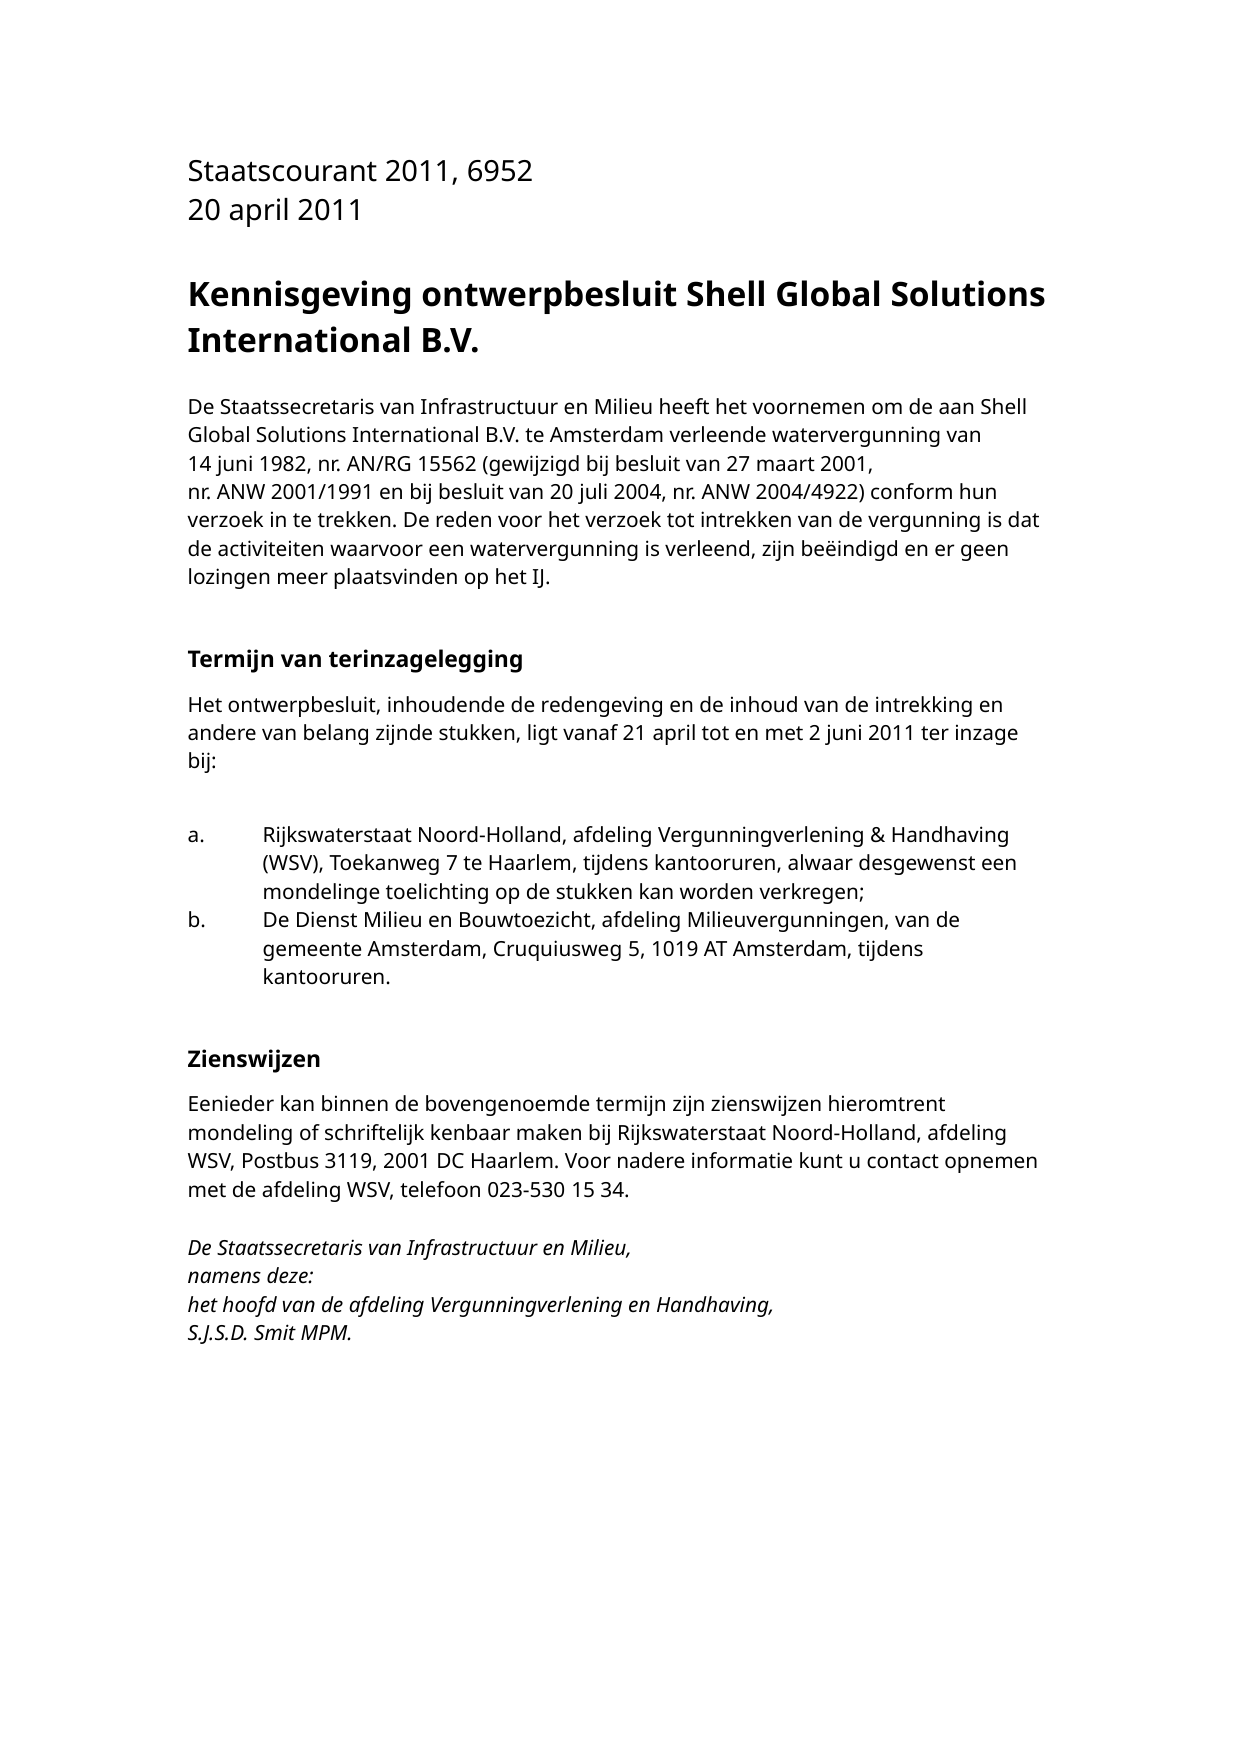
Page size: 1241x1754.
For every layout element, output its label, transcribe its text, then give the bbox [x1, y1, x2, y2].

text De Staatssecretaris van Infrastructuur en Milieu, [187, 1233, 1053, 1262]
text Eenieder kan binnen de bovengenoemde termijn zijn zienswijzen hieromtrent mondeling of schriftelijk kenbaar maken bij Rijkswaterstaat Noord-Holland, afdeling WSV, Postbus 3119, 2001 DC Haarlem. Voor nadere informatie kunt u contact opnemen met de afdeling WSV, telefoon 023-530 15 34. [187, 1089, 1053, 1203]
list De Dienst Milieu en Bouwtoezicht, afdeling Milieuvergunningen, van de gemeente Amsterdam, Cruquiusweg 5, 1019 AT Amsterdam, tijdens kantooruren. [187, 905, 1053, 991]
text het hoofd van de afdeling Vergunningverlening en Handhaving, [187, 1290, 1053, 1318]
text Het ontwerpbesluit, inhoudende de redengeving en de inhoud van de intrekking en andere van belang zijnde stukken, ligt vanaf 21 april tot en met 2 juni 2011 ter inzage bij: [187, 690, 1053, 775]
subtitle Kennisgeving ontwerpbesluit Shell Global Solutions International B.V. [187, 271, 1053, 362]
subtitle Zienswijzen [187, 1043, 1053, 1074]
text 20 april 2011 [187, 190, 1053, 229]
text namens deze: [187, 1262, 1053, 1290]
subtitle Termijn van terinzagelegging [187, 643, 1053, 675]
text S.J.S.D. Smit MPM. [187, 1318, 1053, 1347]
list Rijkswaterstaat Noord-Holland, afdeling Vergunningverlening & Handhaving (WSV), Toekanweg 7 te Haarlem, tijdens kantooruren, alwaar desgewenst een mondelinge toelichting op de stukken kan worden verkregen; [187, 820, 1053, 905]
text Staatscourant 2011, 6952 [187, 150, 1053, 190]
text De Staatssecretaris van Infrastructuur en Milieu heeft het voornemen om de aan Shell Global Solutions International B.V. te Amsterdam verleende watervergunning van 14 juni 1982, nr. AN/RG 15562 (gewijzigd bij besluit van 27 maart 2001, nr. ANW 2001/1991 en bij besluit van 20 juli 2004, nr. ANW 2004/4922) conform hun verzoek in te trekken. De reden voor het verzoek tot intrekken van de vergunning is dat de activiteiten waarvoor een watervergunning is verleend, zijn beëindigd en er geen lozingen meer plaatsvinden op het IJ. [187, 392, 1053, 591]
